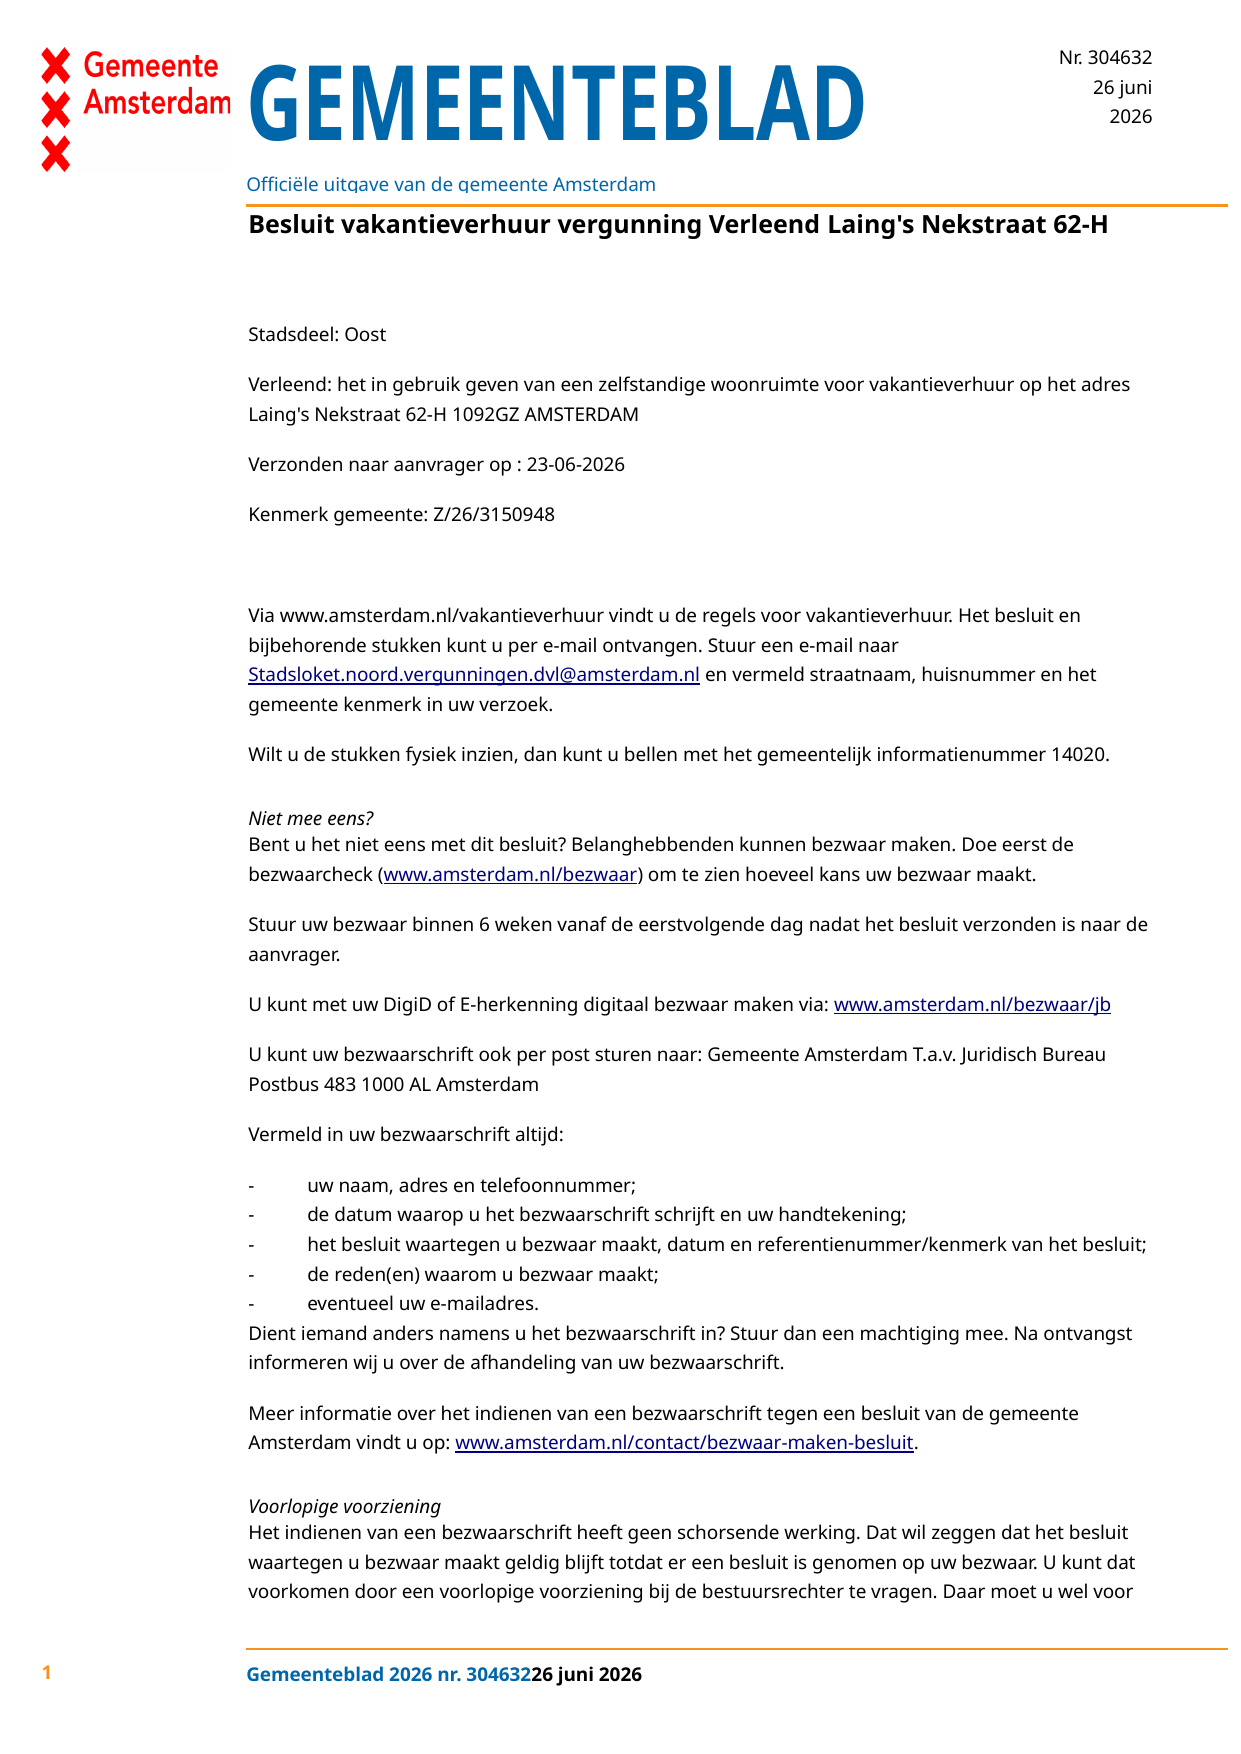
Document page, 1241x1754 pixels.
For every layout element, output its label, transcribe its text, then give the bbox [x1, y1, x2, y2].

text Verleend: het in gebruik geven van een zelfstandige woonruimte voor vakantieverhuur op het adres Laing's Nekstraat 62-H 1092GZ AMSTERDAM [248, 371, 1152, 426]
text Vermeld in uw bezwaarschrift altijd: [248, 1122, 1152, 1147]
text Kenmerk gemeente: Z/26/3150948 [248, 502, 1152, 527]
text U kunt met uw DigiD of E-herkenning digitaal bezwaar maken via: www.amsterdam.nl/bezwaar/jb [248, 991, 1152, 1017]
text Meer informatie over het indienen van een bezwaarschrift tegen een besluit van de gemeente Amsterdam vindt u op: www.amsterdam.nl/contact/bezwaar-maken-besluit. [248, 1400, 1152, 1455]
list eventueel uw e-mailadres. [248, 1290, 1152, 1316]
text Bent u het niet eens met dit besluit? Belanghebbenden kunnen bezwaar maken. Doe eerst de bezwaarcheck (www.amsterdam.nl/bezwaar) om te zien hoeveel kans uw bezwaar maakt. [248, 831, 1152, 887]
list het besluit waartegen u bezwaar maakt, datum en referentienummer/kenmerk van het besluit; [248, 1231, 1152, 1257]
text Stadsdeel: Oost [248, 321, 1152, 346]
text Niet mee eens? [248, 806, 1152, 831]
text Via www.amsterdam.nl/vakantieverhuur vindt u de regels voor vakantieverhuur. Het besluit en bijbehorende stukken kunt u per e-mail ontvangen. Stuur een e-mail naar Stadsloket.noord.vergunningen.dvl@amsterdam.nl en vermeld straatnaam, huisnummer en het gemeente kenmerk in uw verzoek. [248, 602, 1152, 717]
text Besluit vakantieverhuur vergunning Verleend Laing's Nekstraat 62-H [248, 207, 1152, 241]
text Voorlopige voorziening [248, 1493, 1152, 1519]
list de reden(en) waarom u bezwaar maakt; [248, 1261, 1152, 1287]
text U kunt uw bezwaarschrift ook per post sturen naar: Gemeente Amsterdam T.a.v. Juridisch Bureau Postbus 483 1000 AL Amsterdam [248, 1042, 1152, 1097]
picture [41, 47, 231, 172]
text Dient iemand anders namens u het bezwaarschrift in? Stuur dan een machtiging mee. Na ontvangst informeren wij u over de afhandeling van uw bezwaarschrift. [248, 1320, 1152, 1375]
list de datum waarop u het bezwaarschrift schrijft en uw handtekening; [248, 1202, 1152, 1227]
text Wilt u de stukken fysiek inzien, dan kunt u bellen met het gemeentelijk informatienummer 14020. [248, 742, 1152, 767]
text Stuur uw bezwaar binnen 6 weken vanaf de eerstvolgende dag nadat het besluit verzonden is naar de aanvrager. [248, 911, 1152, 967]
text Verzonden naar aanvrager op : 23-06-2026 [248, 451, 1152, 477]
text Het indienen van een bezwaarschrift heeft geen schorsende werking. Dat wil zeggen dat het besluit waartegen u bezwaar maakt geldig blijft totdat er een besluit is genomen op uw bezwaar. U kunt dat voorkomen door een voorlopige voorziening bij de bestuursrechter te vragen. Daar moet u wel voor [248, 1519, 1152, 1604]
list uw naam, adres en telefoonnummer; [248, 1172, 1152, 1198]
